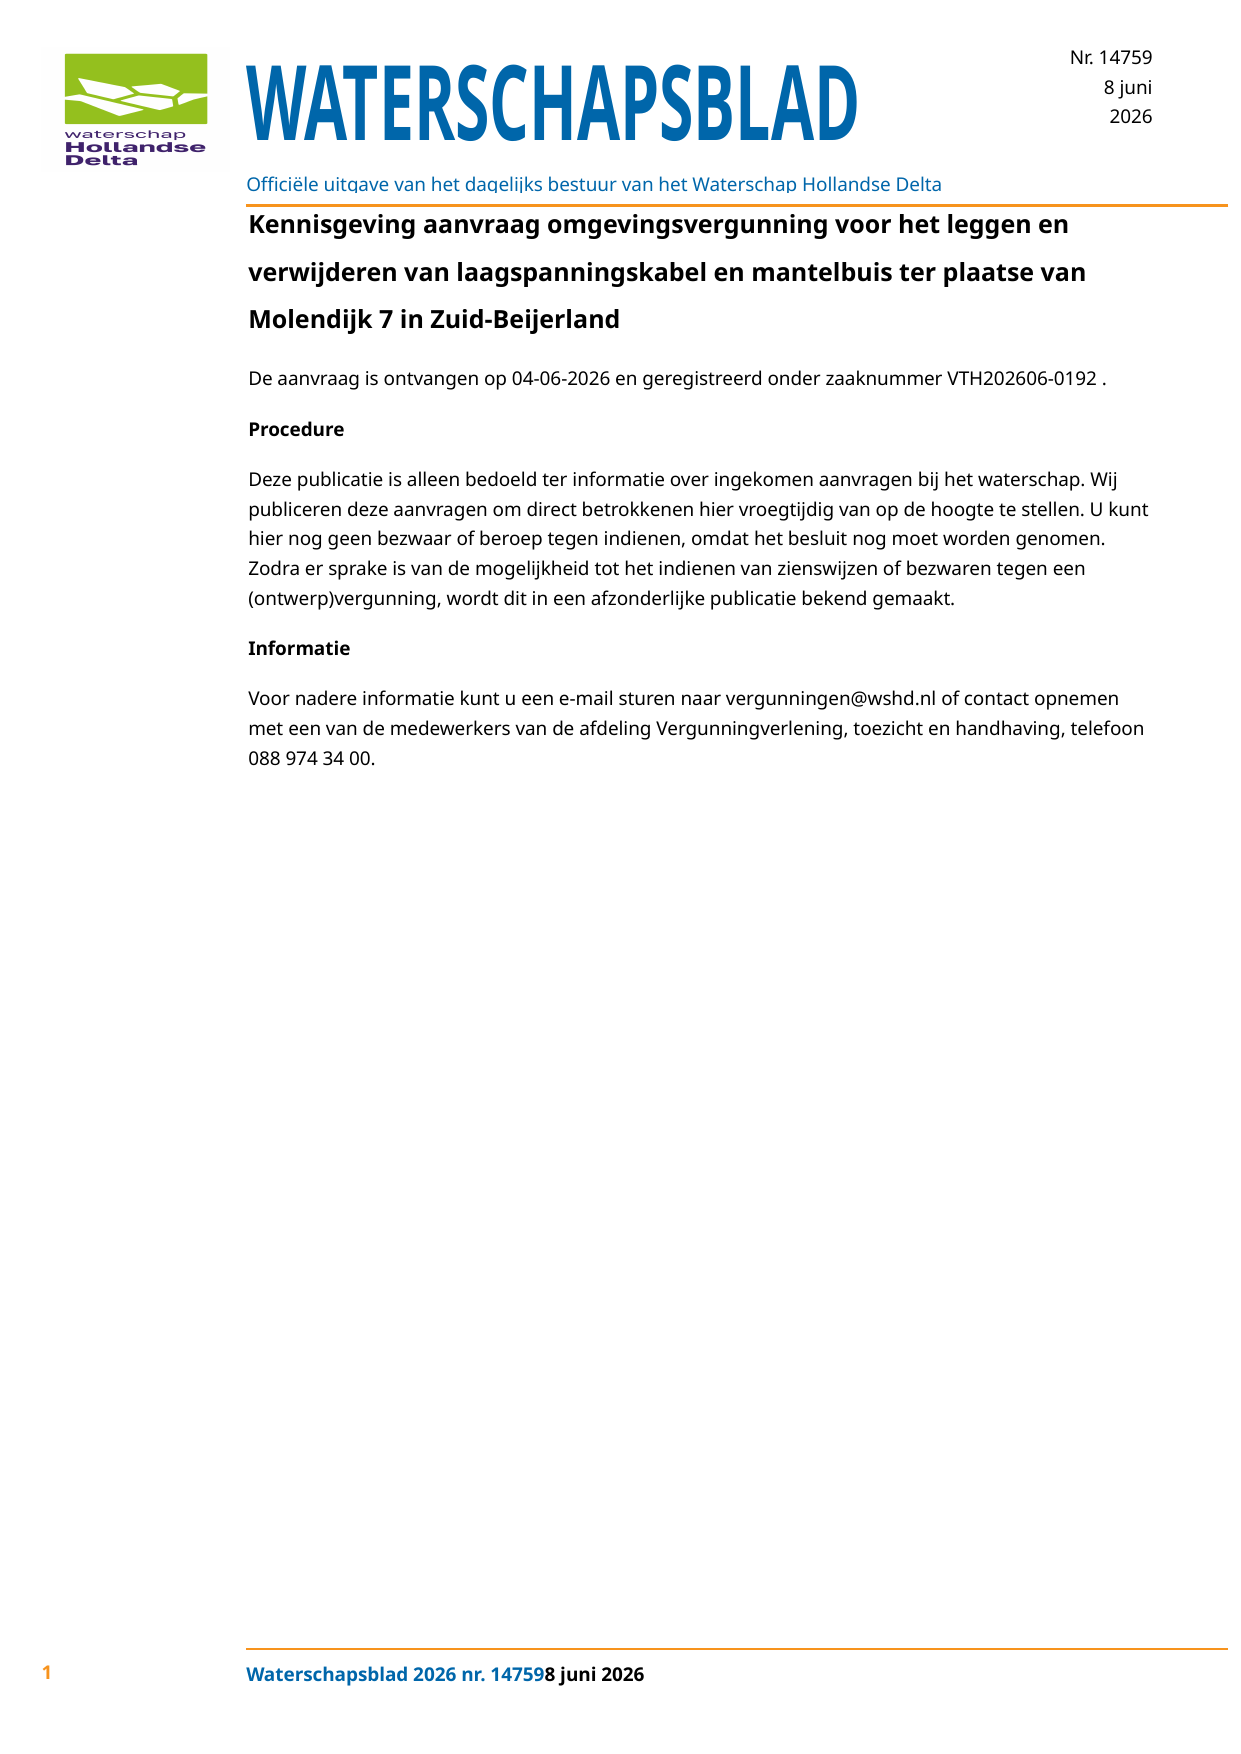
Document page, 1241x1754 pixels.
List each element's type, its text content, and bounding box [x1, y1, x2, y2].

text De aanvraag is ontvangen op 04-06-2026 en geregistreerd onder zaaknummer VTH202606-0192 . [248, 366, 1152, 391]
text Informatie [248, 635, 1152, 661]
text Procedure [248, 416, 1152, 442]
text Kennisgeving aanvraag omgevingsvergunning voor het leggen en verwijderen van laagspanningskabel en mantelbuis ter plaatse van Molendijk 7 in Zuid-Beijerland [248, 207, 1152, 336]
text Deze publicatie is alleen bedoeld ter informatie over ingekomen aanvragen bij het waterschap. Wij publiceren deze aanvragen om direct betrokkenen hier vroegtijdig van op de hoogte te stellen. U kunt hier nog geen bezwaar of beroep tegen indienen, omdat het besluit nog moet worden genomen. Zodra er sprake is van de mogelijkheid tot het indienen van zienswijzen of bezwaren tegen een (ontwerp)vergunning, wordt dit in een afzonderlijke publicatie bekend gemaakt. [248, 466, 1152, 610]
text Voor nadere informatie kunt u een e-mail sturen naar vergunningen@wshd.nl of contact opnemen met een van de medewerkers van de afdeling Vergunningverlening, toezicht en handhaving, telefoon 088 974 34 00. [248, 686, 1152, 770]
picture [41, 47, 231, 172]
